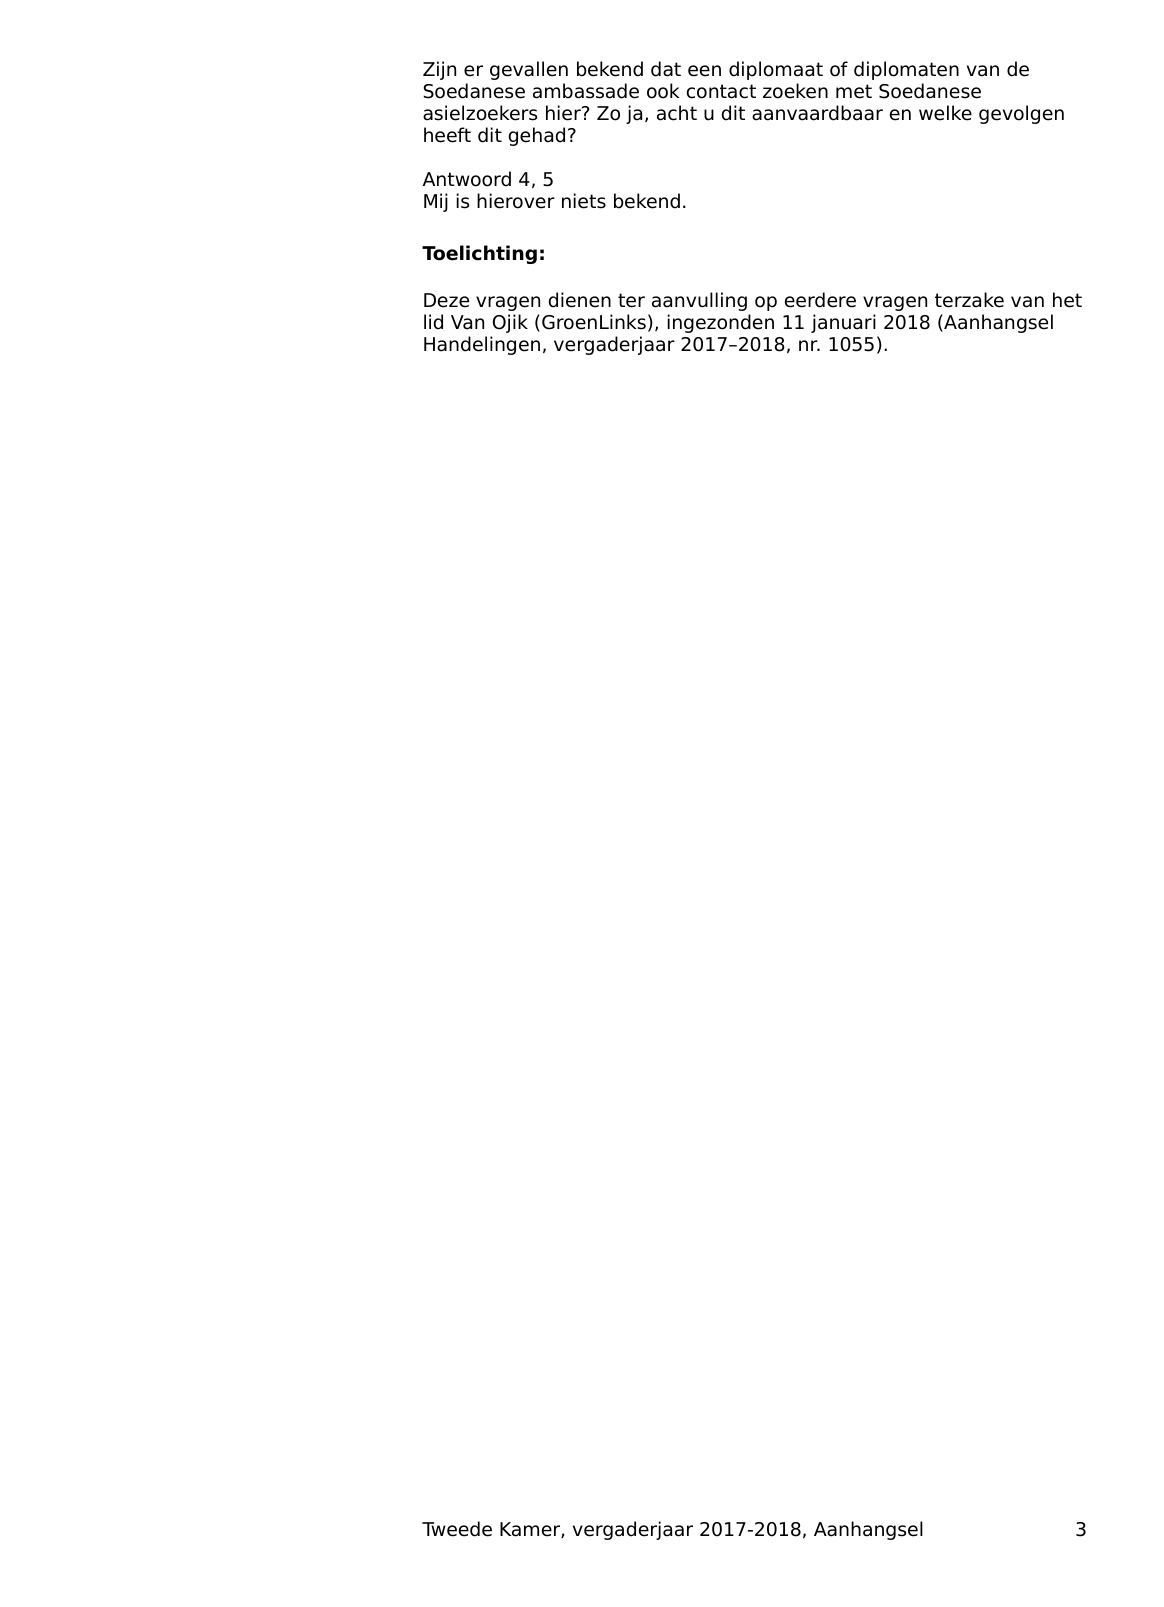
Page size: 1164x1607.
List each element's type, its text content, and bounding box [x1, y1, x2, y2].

text Zijn er gevallen bekend dat een diplomaat of diplomaten van de Soedanese ambassade ook contact zoeken met Soedanese asielzoekers hier? Zo ja, acht u dit aanvaardbaar en welke gevolgen heeft dit gehad? [422, 59, 1087, 147]
subtitle Toelichting: [422, 243, 1087, 265]
text Antwoord 4, 5 [422, 169, 1087, 191]
text Deze vragen dienen ter aanvulling op eerdere vragen terzake van het lid Van Ojik (GroenLinks), ingezonden 11 januari 2018 (Aanhangsel Handelingen, vergaderjaar 2017–2018, nr. 1055). [422, 290, 1087, 356]
text Mij is hierover niets bekend. [422, 191, 1087, 213]
